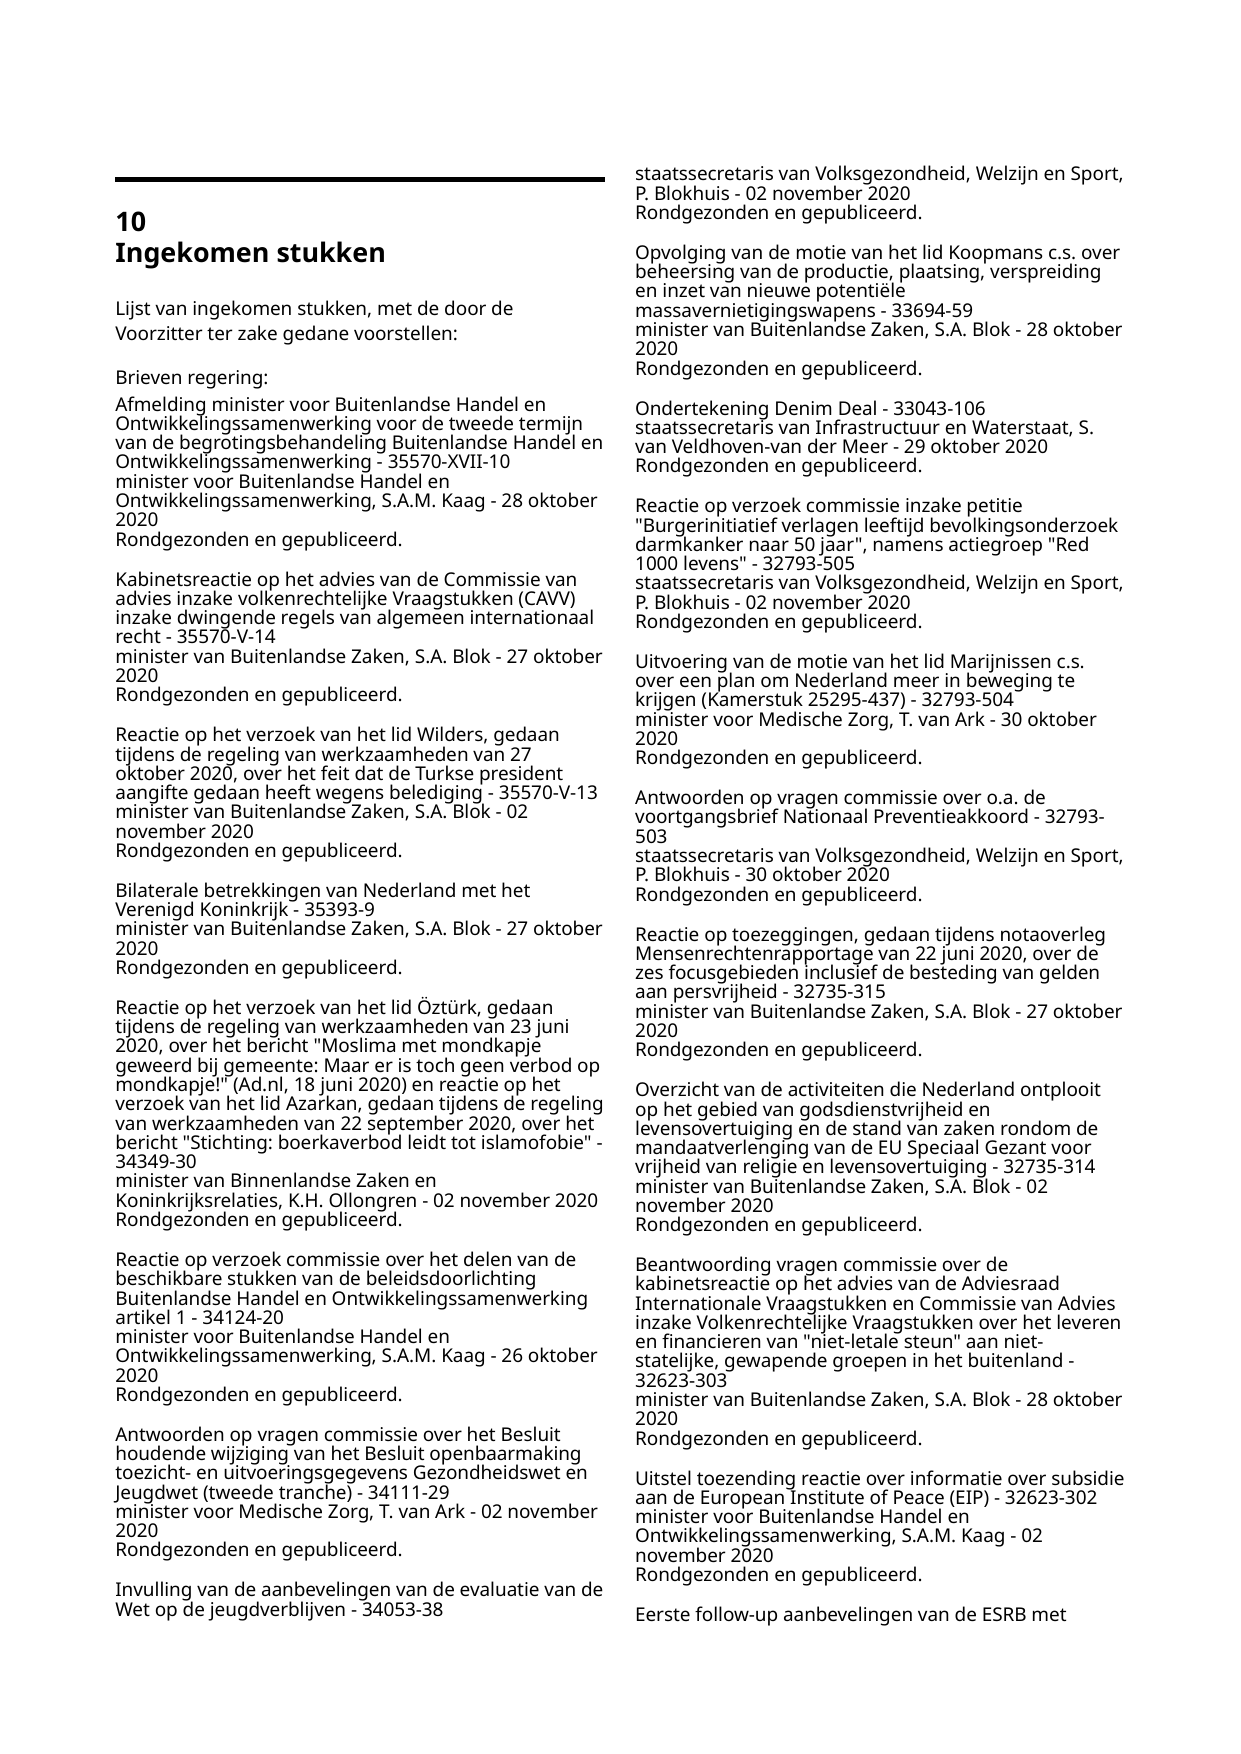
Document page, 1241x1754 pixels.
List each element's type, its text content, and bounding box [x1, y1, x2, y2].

text minister voor Buitenlandse Handel en Ontwikkelingssamenwerking, S.A.M. Kaag - 02 november 2020 [635, 1508, 1125, 1566]
text Rondgezonden en gepubliceerd. [635, 1566, 1125, 1585]
text Antwoorden op vragen commissie over het Besluit houdende wijziging van het Besluit openbaarmaking toezicht- en uitvoeringsgegevens Gezondheidswet en Jeugdwet (tweede tranche) - 34111-29 [115, 1426, 605, 1503]
text minister voor Medische Zorg, T. van Ark - 30 oktober 2020 [635, 711, 1125, 749]
text Rondgezonden en gepubliceerd. [115, 531, 605, 550]
text minister van Binnenlandse Zaken en Koninkrijksrelaties, K.H. Ollongren - 02 november 2020 [115, 1172, 605, 1211]
text minister van Buitenlandse Zaken, S.A. Blok - 28 oktober 2020 [635, 321, 1125, 359]
text Overzicht van de activiteiten die Nederland ontplooit op het gebied van godsdienstvrijheid en levensovertuiging en de stand van zaken rondom de mandaatverlenging van de EU Speciaal Gezant voor vrijheid van religie en levensovertuiging - 32735-314 [635, 1081, 1125, 1178]
text Rondgezonden en gepubliceerd. [635, 1429, 1125, 1449]
text minister van Buitenlandse Zaken, S.A. Blok - 27 oktober 2020 [635, 1003, 1125, 1041]
text Ondertekening Denim Deal - 33043-106 [635, 399, 1125, 419]
text Rondgezonden en gepubliceerd. [115, 1541, 605, 1561]
text Invulling van de aanbevelingen van de evaluatie van de Wet op de jeugdverblijven - 34053-38 [115, 1581, 605, 1620]
text minister van Buitenlandse Zaken, S.A. Blok - 02 november 2020 [115, 803, 605, 842]
text Rondgezonden en gepubliceerd. [115, 1211, 605, 1230]
text Afmelding minister voor Buitenlandse Handel en Ontwikkelingssamenwerking voor de tweede termijn van de begrotingsbehandeling Buitenlandse Handel en Ontwikkelingssamenwerking - 35570-XVII-10 [115, 396, 605, 473]
text minister voor Buitenlandse Handel en Ontwikkelingssamenwerking, S.A.M. Kaag - 28 oktober 2020 [115, 473, 605, 531]
text Beantwoording vragen commissie over de kabinetsreactie op het advies van de Adviesraad Internationale Vraagstukken en Commissie van Advies inzake Volkenrechtelijke Vraagstukken over het leveren en financieren van "niet-letale steun" aan niet-statelijke, gewapende groepen in het buitenland - 32623-303 [635, 1256, 1125, 1391]
text 10 [115, 203, 605, 239]
text Reactie op het verzoek van het lid Öztürk, gedaan tijdens de regeling van werkzaamheden van 23 juni 2020, over het bericht "Moslima met mondkapje geweerd bij gemeente: Maar er is toch geen verbod op mondkapje!" (Ad.nl, 18 juni 2020) en reactie op het verzoek van het lid Azarkan, gedaan tijdens de regeling van werkzaamheden van 22 september 2020, over het bericht "Stichting: boerkaverbod leidt tot islamofobie" - 34349-30 [115, 999, 605, 1172]
text Rondgezonden en gepubliceerd. [635, 613, 1125, 632]
text Rondgezonden en gepubliceerd. [635, 359, 1125, 379]
text Kabinetsreactie op het advies van de Commissie van advies inzake volkenrechtelijke Vraagstukken (CAVV) inzake dwingende regels van algemeen internationaal recht - 35570-V-14 [115, 571, 605, 648]
text Reactie op toezeggingen, gedaan tijdens notaoverleg Mensenrechtenrapportage van 22 juni 2020, over de zes focusgebieden inclusief de besteding van gelden aan persvrijheid - 32735-315 [635, 926, 1125, 1003]
text minister van Buitenlandse Zaken, S.A. Blok - 02 november 2020 [635, 1178, 1125, 1216]
text Rondgezonden en gepubliceerd. [635, 204, 1125, 223]
text minister van Buitenlandse Zaken, S.A. Blok - 27 oktober 2020 [115, 648, 605, 686]
text staatssecretaris van Volksgezondheid, Welzijn en Sport, P. Blokhuis - 30 oktober 2020 [635, 847, 1125, 886]
text minister van Buitenlandse Zaken, S.A. Blok - 28 oktober 2020 [635, 1391, 1125, 1429]
text Antwoorden op vragen commissie over o.a. de voortgangsbrief Nationaal Preventieakkoord - 32793-503 [635, 789, 1125, 847]
text Reactie op het verzoek van het lid Wilders, gedaan tijdens de regeling van werkzaamheden van 27 oktober 2020, over het feit dat de Turkse president aangifte gedaan heeft wegens belediging - 35570-V-13 [115, 726, 605, 803]
text Rondgezonden en gepubliceerd. [635, 1216, 1125, 1235]
text Lijst van ingekomen stukken, met de door de Voorzitter ter zake gedane voorstellen: [115, 295, 605, 346]
text minister voor Buitenlandse Handel en Ontwikkelingssamenwerking, S.A.M. Kaag - 26 oktober 2020 [115, 1328, 605, 1386]
text staatssecretaris van Infrastructuur en Waterstaat, S. van Veldhoven-van der Meer - 29 oktober 2020 [635, 419, 1125, 457]
text minister voor Medische Zorg, T. van Ark - 02 november 2020 [115, 1503, 605, 1541]
text staatssecretaris van Volksgezondheid, Welzijn en Sport, P. Blokhuis - 02 november 2020 [635, 165, 1125, 204]
text Reactie op verzoek commissie over het delen van de beschikbare stukken van de beleidsdoorlichting Buitenlandse Handel en Ontwikkelingssamenwerking artikel 1 - 34124-20 [115, 1251, 605, 1328]
text Rondgezonden en gepubliceerd. [635, 749, 1125, 768]
text Rondgezonden en gepubliceerd. [635, 457, 1125, 477]
text Rondgezonden en gepubliceerd. [115, 1386, 605, 1405]
text Rondgezonden en gepubliceerd. [635, 1041, 1125, 1061]
text Opvolging van de motie van het lid Koopmans c.s. over beheersing van de productie, plaatsing, verspreiding en inzet van nieuwe potentiële massavernietigingswapens - 33694-59 [635, 244, 1125, 321]
text Uitvoering van de motie van het lid Marijnissen c.s. over een plan om Nederland meer in beweging te krijgen (Kamerstuk 25295-437) - 32793-504 [635, 653, 1125, 711]
text Rondgezonden en gepubliceerd. [115, 842, 605, 861]
text Rondgezonden en gepubliceerd. [115, 686, 605, 706]
text staatssecretaris van Volksgezondheid, Welzijn en Sport, P. Blokhuis - 02 november 2020 [635, 574, 1125, 613]
text Uitstel toezending reactie over informatie over subsidie aan de European Institute of Peace (EIP) - 32623-302 [635, 1469, 1125, 1508]
text Bilaterale betrekkingen van Nederland met het Verenigd Koninkrijk - 35393-9 [115, 882, 605, 920]
text Rondgezonden en gepubliceerd. [635, 886, 1125, 905]
text Brieven regering: [115, 364, 605, 390]
text minister van Buitenlandse Zaken, S.A. Blok - 27 oktober 2020 [115, 920, 605, 959]
text Ingekomen stukken [115, 239, 605, 283]
text Reactie op verzoek commissie inzake petitie "Burgerinitiatief verlagen leeftijd bevolkingsonderzoek darmkanker naar 50 jaar", namens actiegroep "Red 1000 levens" - 32793-505 [635, 497, 1125, 574]
text Rondgezonden en gepubliceerd. [115, 959, 605, 978]
text Eerste follow-up aanbevelingen van de ESRB met [635, 1606, 1125, 1625]
